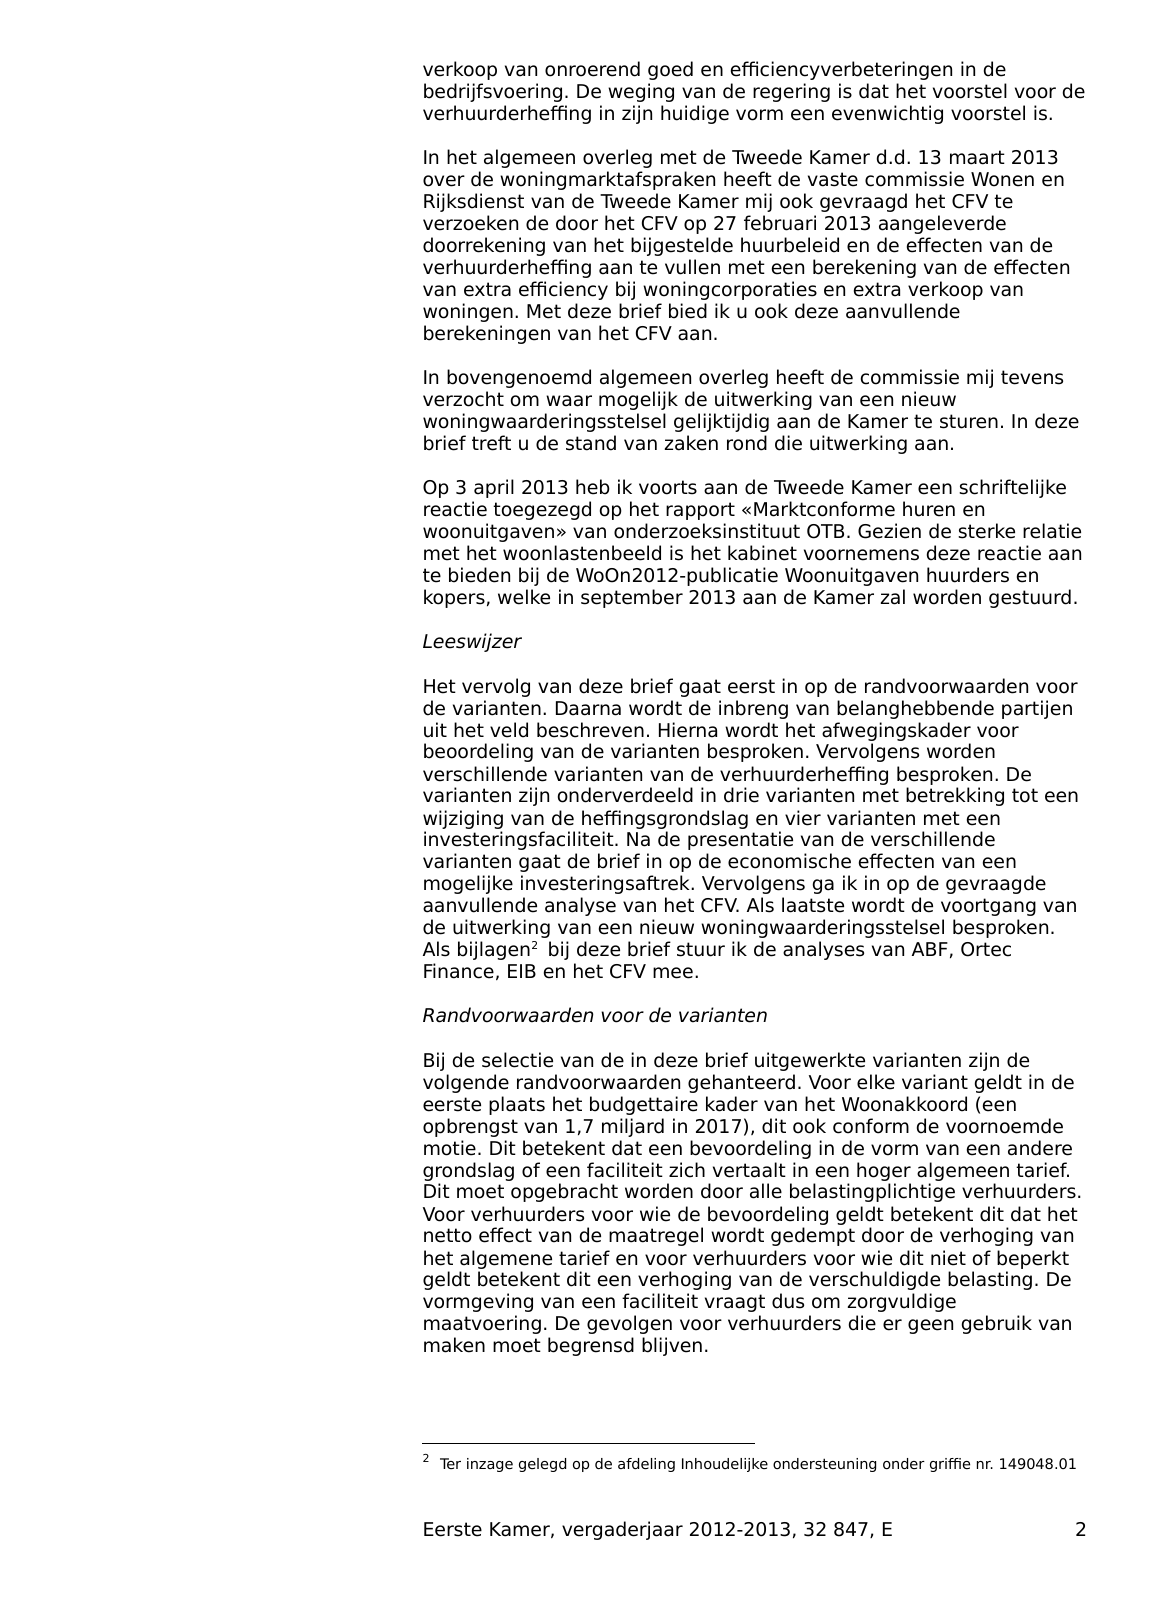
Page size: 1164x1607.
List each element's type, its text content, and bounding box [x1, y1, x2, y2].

text Ter inzage gelegd op de afdeling Inhoudelijke ondersteuning onder griffie nr. 149048.01 [422, 1452, 1087, 1474]
text In bovengenoemd algemeen overleg heeft de commissie mij tevens verzocht om waar mogelijk de uitwerking van een nieuw woningwaarderingsstelsel gelijktijdig aan de Kamer te sturen. In deze brief treft u de stand van zaken rond die uitwerking aan. [422, 367, 1087, 455]
text In het algemeen overleg met de Tweede Kamer d.d. 13 maart 2013 over de woningmarktafspraken heeft de vaste commissie Wonen en Rijksdienst van de Tweede Kamer mij ook gevraagd het CFV te verzoeken de door het CFV op 27 februari 2013 aangeleverde doorrekening van het bijgestelde huurbeleid en de effecten van de verhuurderheffing aan te vullen met een berekening van de effecten van extra efficiency bij woningcorporaties en extra verkoop van woningen. Met deze brief bied ik u ook deze aanvullende berekeningen van het CFV aan. [422, 147, 1087, 345]
text verkoop van onroerend goed en efficiencyverbeteringen in de bedrijfsvoering. De weging van de regering is dat het voorstel voor de verhuurderheffing in zijn huidige vorm een evenwichtig voorstel is. [422, 59, 1087, 125]
subtitle Randvoorwaarden voor de varianten [422, 1005, 1087, 1027]
text Bij de selectie van de in deze brief uitgewerkte varianten zijn de volgende randvoorwaarden gehanteerd. Voor elke variant geldt in de eerste plaats het budgettaire kader van het Woonakkoord (een opbrengst van 1,7 miljard in 2017), dit ook conform de voornoemde motie. Dit betekent dat een bevoordeling in de vorm van een andere grondslag of een faciliteit zich vertaalt in een hoger algemeen tarief. Dit moet opgebracht worden door alle belastingplichtige verhuurders. Voor verhuurders voor wie de bevoordeling geldt betekent dit dat het netto effect van de maatregel wordt gedempt door de verhoging van het algemene tarief en voor verhuurders voor wie dit niet of beperkt geldt betekent dit een verhoging van de verschuldigde belasting. De vormgeving van een faciliteit vraagt dus om zorgvuldige maatvoering. De gevolgen voor verhuurders die er geen gebruik van maken moet begrensd blijven. [422, 1049, 1087, 1357]
subtitle Leeswijzer [422, 631, 1087, 653]
text Het vervolg van deze brief gaat eerst in op de randvoorwaarden voor de varianten. Daarna wordt de inbreng van belanghebbende partijen uit het veld beschreven. Hierna wordt het afwegingskader voor beoordeling van de varianten besproken. Vervolgens worden verschillende varianten van de verhuurderheffing besproken. De varianten zijn onderverdeeld in drie varianten met betrekking tot een wijziging van de heffingsgrondslag en vier varianten met een investeringsfaciliteit. Na de presentatie van de verschillende varianten gaat de brief in op de economische effecten van een mogelijke investeringsaftrek. Vervolgens ga ik in op de gevraagde aanvullende analyse van het CFV. Als laatste wordt de voortgang van de uitwerking van een nieuw woningwaarderingsstelsel besproken. Als bijlagen bij deze brief stuur ik de analyses van ABF, Ortec Finance, EIB en het CFV mee. [422, 676, 1087, 983]
text Op 3 april 2013 heb ik voorts aan de Tweede Kamer een schriftelijke reactie toegezegd op het rapport «Marktconforme huren en woonuitgaven» van onderzoeksinstituut OTB. Gezien de sterke relatie met het woonlastenbeeld is het kabinet voornemens deze reactie aan te bieden bij de WoOn2012-publicatie Woonuitgaven huurders en kopers, welke in september 2013 aan de Kamer zal worden gestuurd. [422, 477, 1087, 609]
